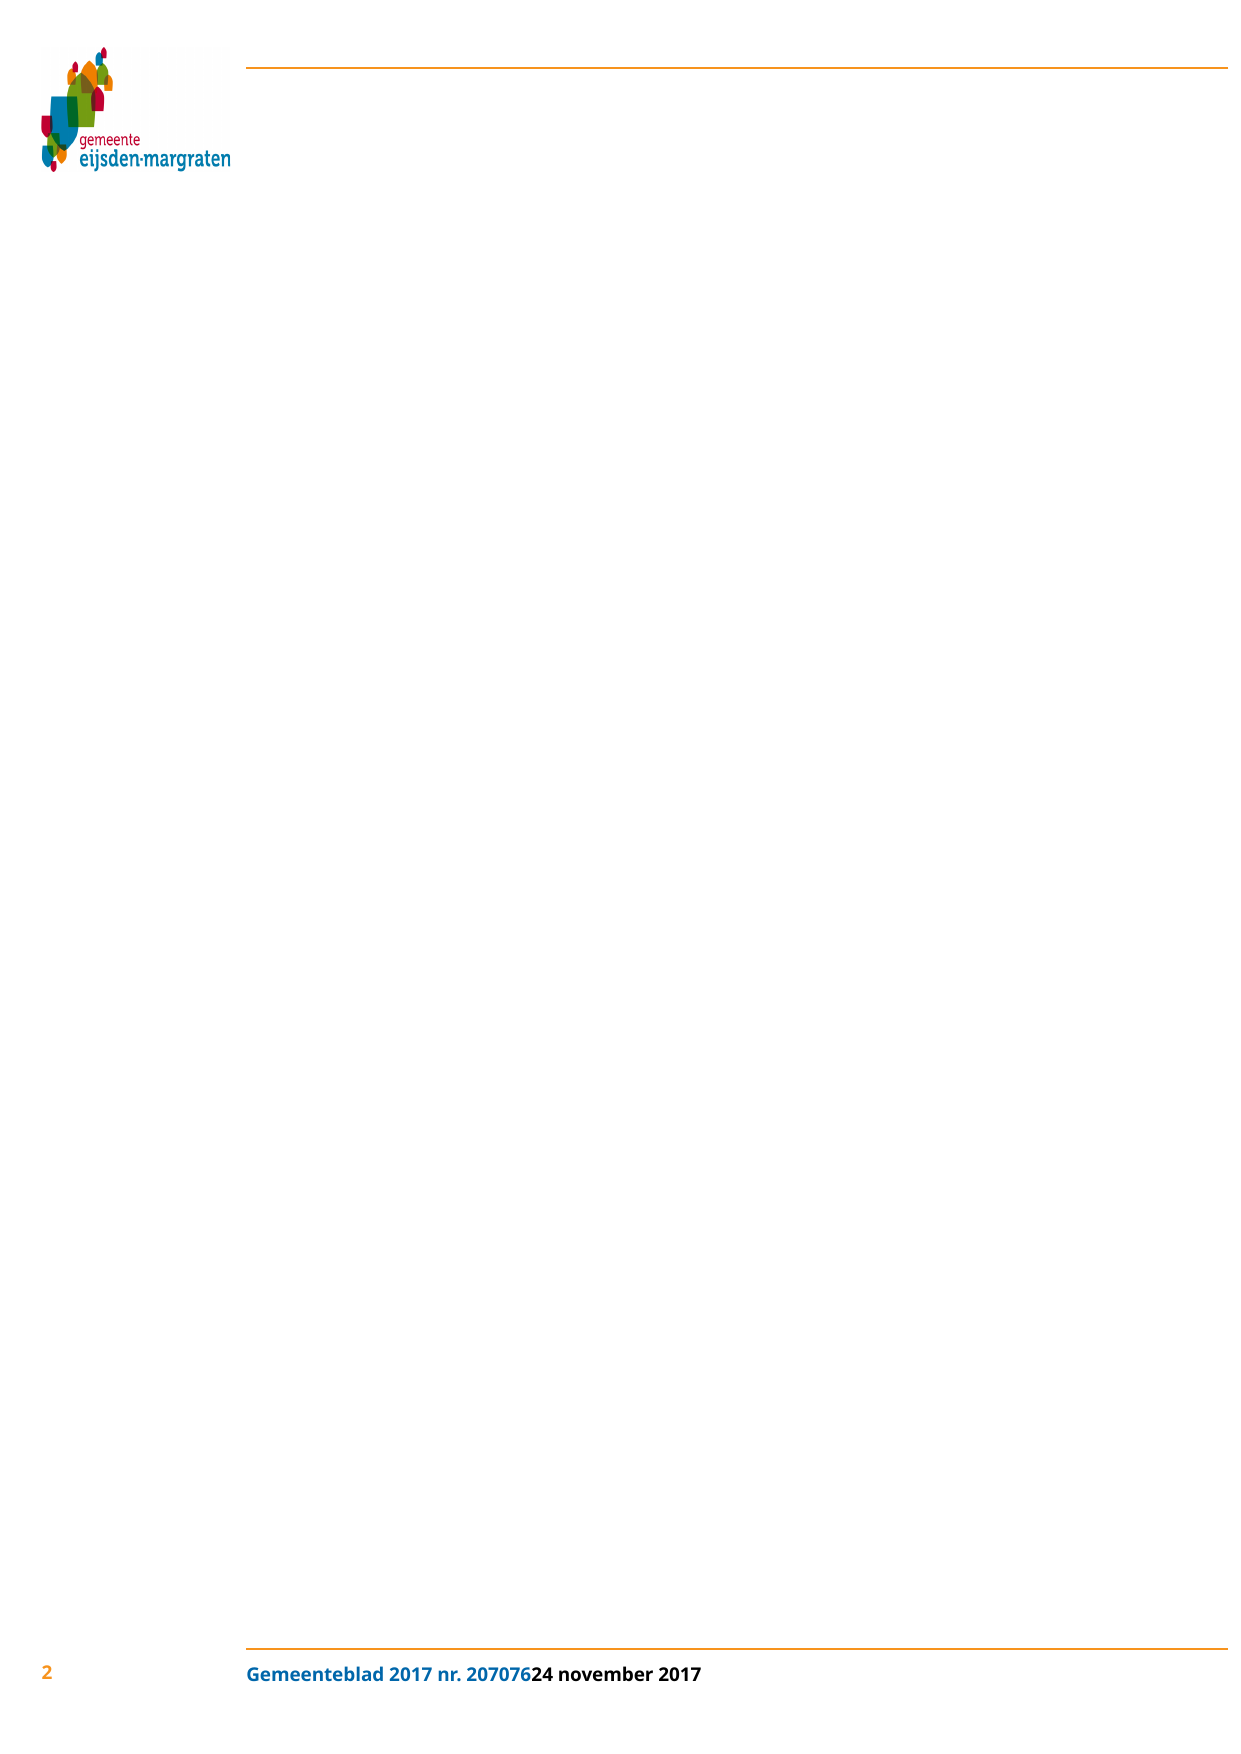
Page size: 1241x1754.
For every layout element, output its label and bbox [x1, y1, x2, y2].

picture [41, 47, 231, 172]
